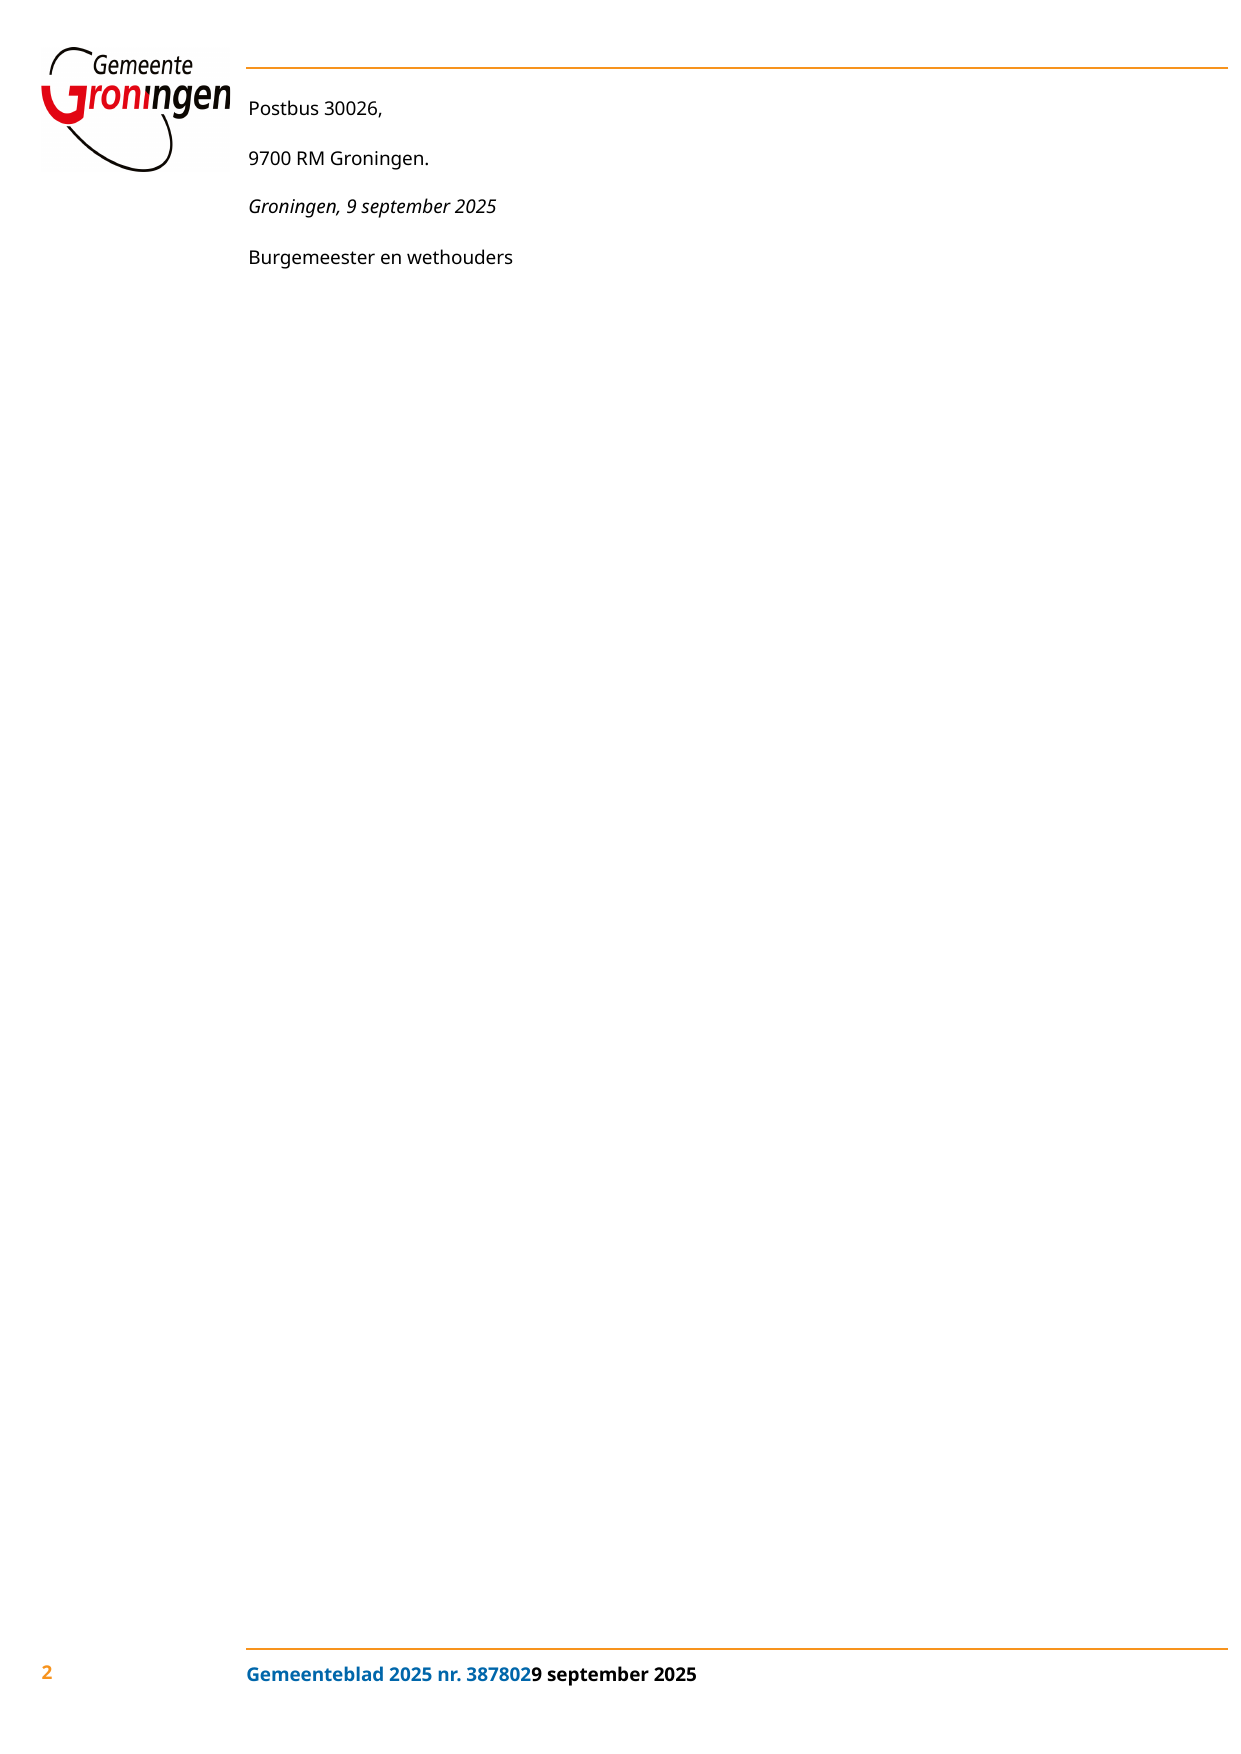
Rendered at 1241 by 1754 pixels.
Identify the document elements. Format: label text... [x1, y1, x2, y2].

text Postbus 30026, [248, 95, 1152, 121]
text Groningen, 9 september 2025 [248, 193, 1152, 219]
text 9700 RM Groningen. [248, 145, 1152, 171]
text Burgemeester en wethouders [248, 244, 1152, 270]
picture [41, 47, 231, 172]
